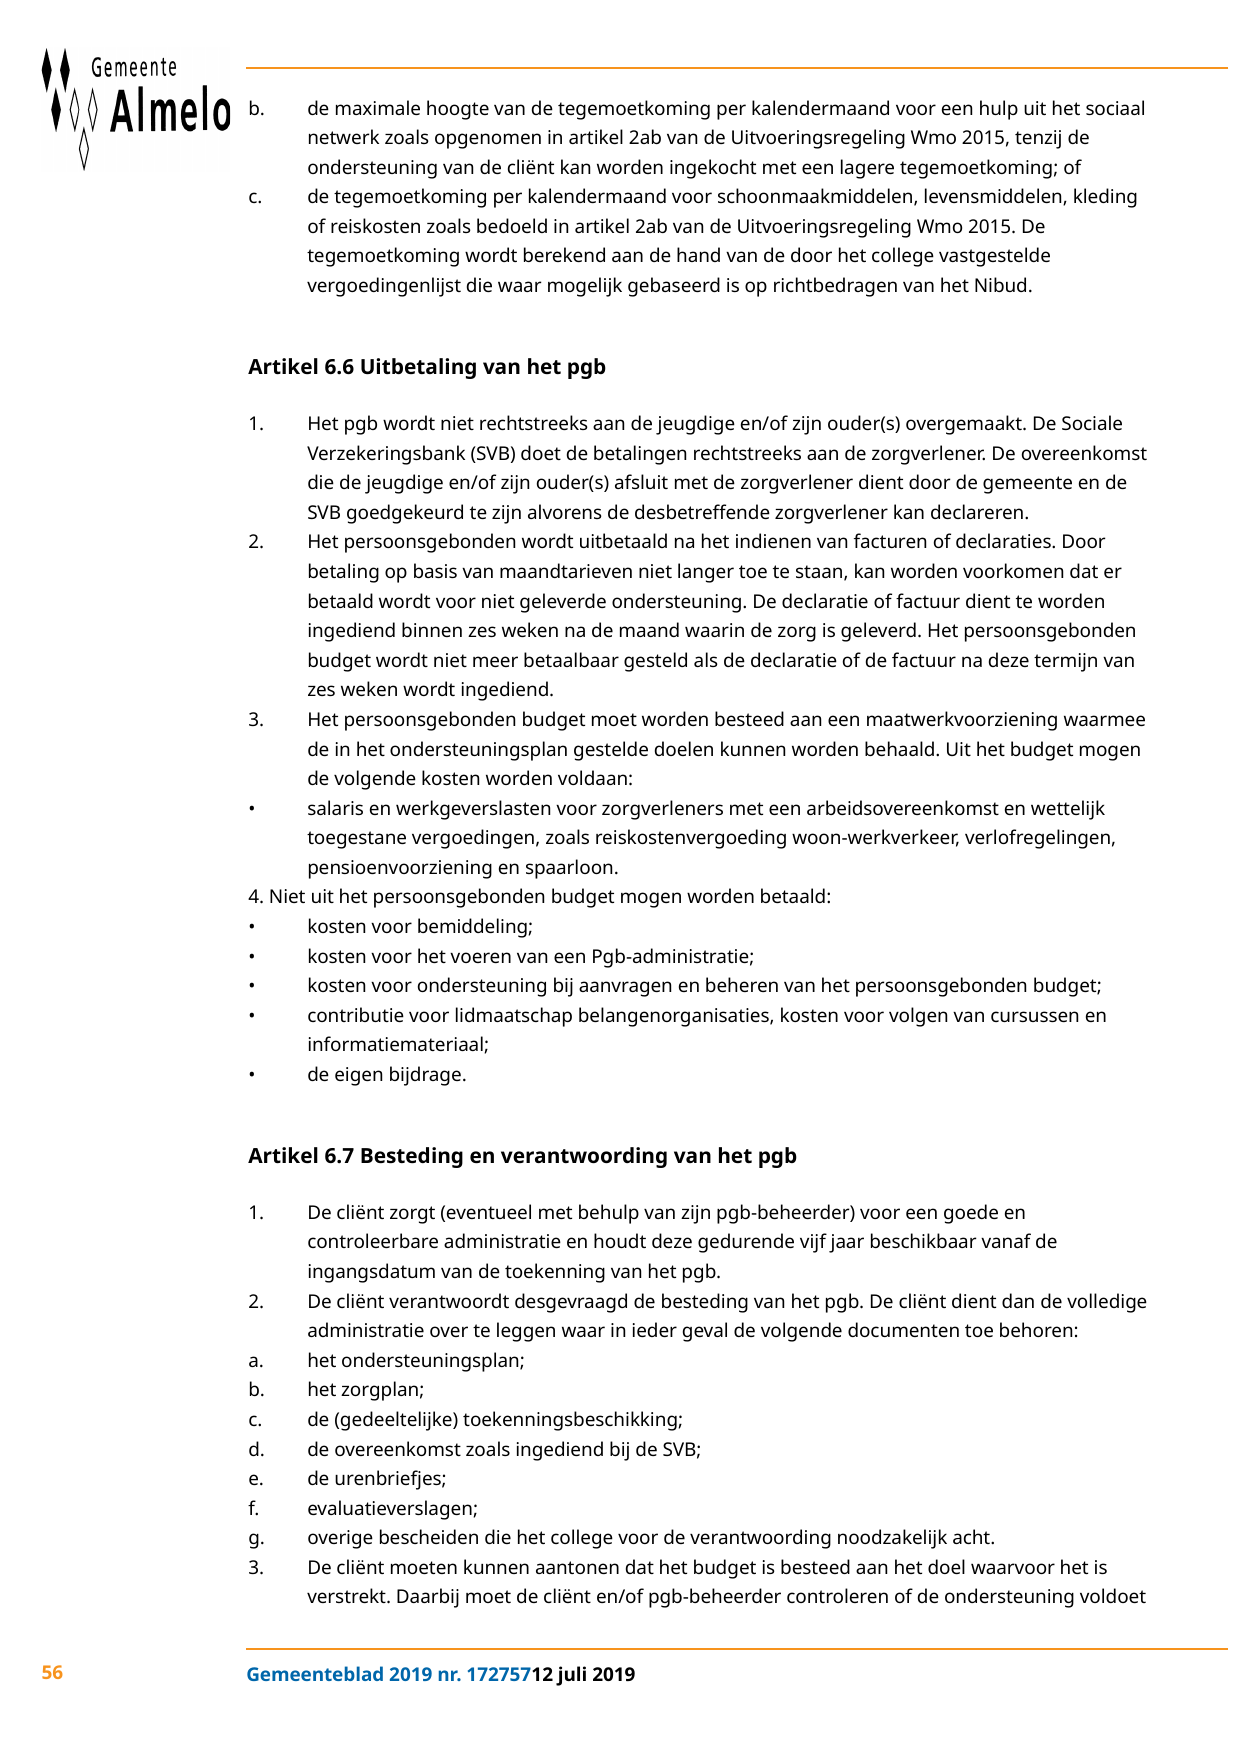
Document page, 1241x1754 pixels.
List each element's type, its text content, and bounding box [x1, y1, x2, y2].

list salaris en werkgeverslasten voor zorgverleners met een arbeidsovereenkomst en wettelijk toegestane vergoedingen, zoals reiskostenvergoeding woon-werkverkeer, verlofregelingen, pensioenvoorziening en spaarloon. [248, 795, 1152, 880]
list kosten voor ondersteuning bij aanvragen en beheren van het persoonsgebonden budget; [248, 972, 1152, 998]
list Het persoonsgebonden budget moet worden besteed aan een maatwerkvoorziening waarmee de in het ondersteuningsplan gestelde doelen kunnen worden behaald. Uit het budget mogen de volgende kosten worden voldaan: [248, 706, 1152, 791]
list de maximale hoogte van de tegemoetkoming per kalendermaand voor een hulp uit het sociaal netwerk zoals opgenomen in artikel 2ab van de Uitvoeringsregeling Wmo 2015, tenzij de ondersteuning van de cliënt kan worden ingekocht met een lagere tegemoetkoming; of [248, 95, 1152, 180]
list de tegemoetkoming per kalendermaand voor schoonmaakmiddelen, levensmiddelen, kleding of reiskosten zoals bedoeld in artikel 2ab van de Uitvoeringsregeling Wmo 2015. De tegemoetkoming wordt berekend aan de hand van de door het college vastgestelde vergoedingenlijst die waar mogelijk gebaseerd is op richtbedragen van het Nibud. [248, 183, 1152, 298]
list De cliënt moeten kunnen aantonen dat het budget is besteed aan het doel waarvoor het is verstrekt. Daarbij moet de cliënt en/of pgb-beheerder controleren of de ondersteuning voldoet [248, 1554, 1152, 1609]
list overige bescheiden die het college voor de verantwoording noodzakelijk acht. [248, 1524, 1152, 1550]
list kosten voor bemiddeling; [248, 913, 1152, 939]
list de (gedeeltelijke) toekenningsbeschikking; [248, 1406, 1152, 1432]
list het zorgplan; [248, 1377, 1152, 1402]
list de overeenkomst zoals ingediend bij de SVB; [248, 1436, 1152, 1462]
list De cliënt verantwoordt desgevraagd de besteding van het pgb. De cliënt dient dan de volledige administratie over te leggen waar in ieder geval de volgende documenten toe behoren: [248, 1288, 1152, 1343]
picture [41, 47, 231, 172]
list het ondersteuningsplan; [248, 1347, 1152, 1373]
list de urenbriefjes; [248, 1465, 1152, 1491]
list De cliënt zorgt (eventueel met behulp van zijn pgb-beheerder) voor een goede en controleerbare administratie en houdt deze gedurende vijf jaar beschikbaar vanaf de ingangsdatum van de toekenning van het pgb. [248, 1199, 1152, 1284]
text 4. Niet uit het persoonsgebonden budget mogen worden betaald: [248, 884, 1152, 909]
list kosten voor het voeren van een Pgb-administratie; [248, 943, 1152, 968]
list evaluatieverslagen; [248, 1495, 1152, 1521]
list contributie voor lidmaatschap belangenorganisaties, kosten voor volgen van cursussen en informatiemateriaal; [248, 1002, 1152, 1057]
list de eigen bijdrage. [248, 1061, 1152, 1087]
list Het persoonsgebonden wordt uitbetaald na het indienen van facturen of declaraties. Door betaling op basis van maandtarieven niet langer toe te staan, kan worden voorkomen dat er betaald wordt voor niet geleverde ondersteuning. De declaratie of factuur dient te worden ingediend binnen zes weken na de maand waarin de zorg is geleverd. Het persoonsgebonden budget wordt niet meer betaalbaar gesteld als de declaratie of de factuur na deze termijn van zes weken wordt ingediend. [248, 529, 1152, 702]
list Het pgb wordt niet rechtstreeks aan de jeugdige en/of zijn ouder(s) overgemaakt. De Sociale Verzekeringsbank (SVB) doet de betalingen rechtstreeks aan de zorgverlener. De overeenkomst die de jeugdige en/of zijn ouder(s) afsluit met de zorgverlener dient door de gemeente en de SVB goedgekeurd te zijn alvorens de desbetreffende zorgverlener kan declareren. [248, 410, 1152, 525]
text Artikel 6.7 Besteding en verantwoording van het pgb [248, 1141, 1152, 1169]
text Artikel 6.6 Uitbetaling van het pgb [248, 352, 1152, 381]
